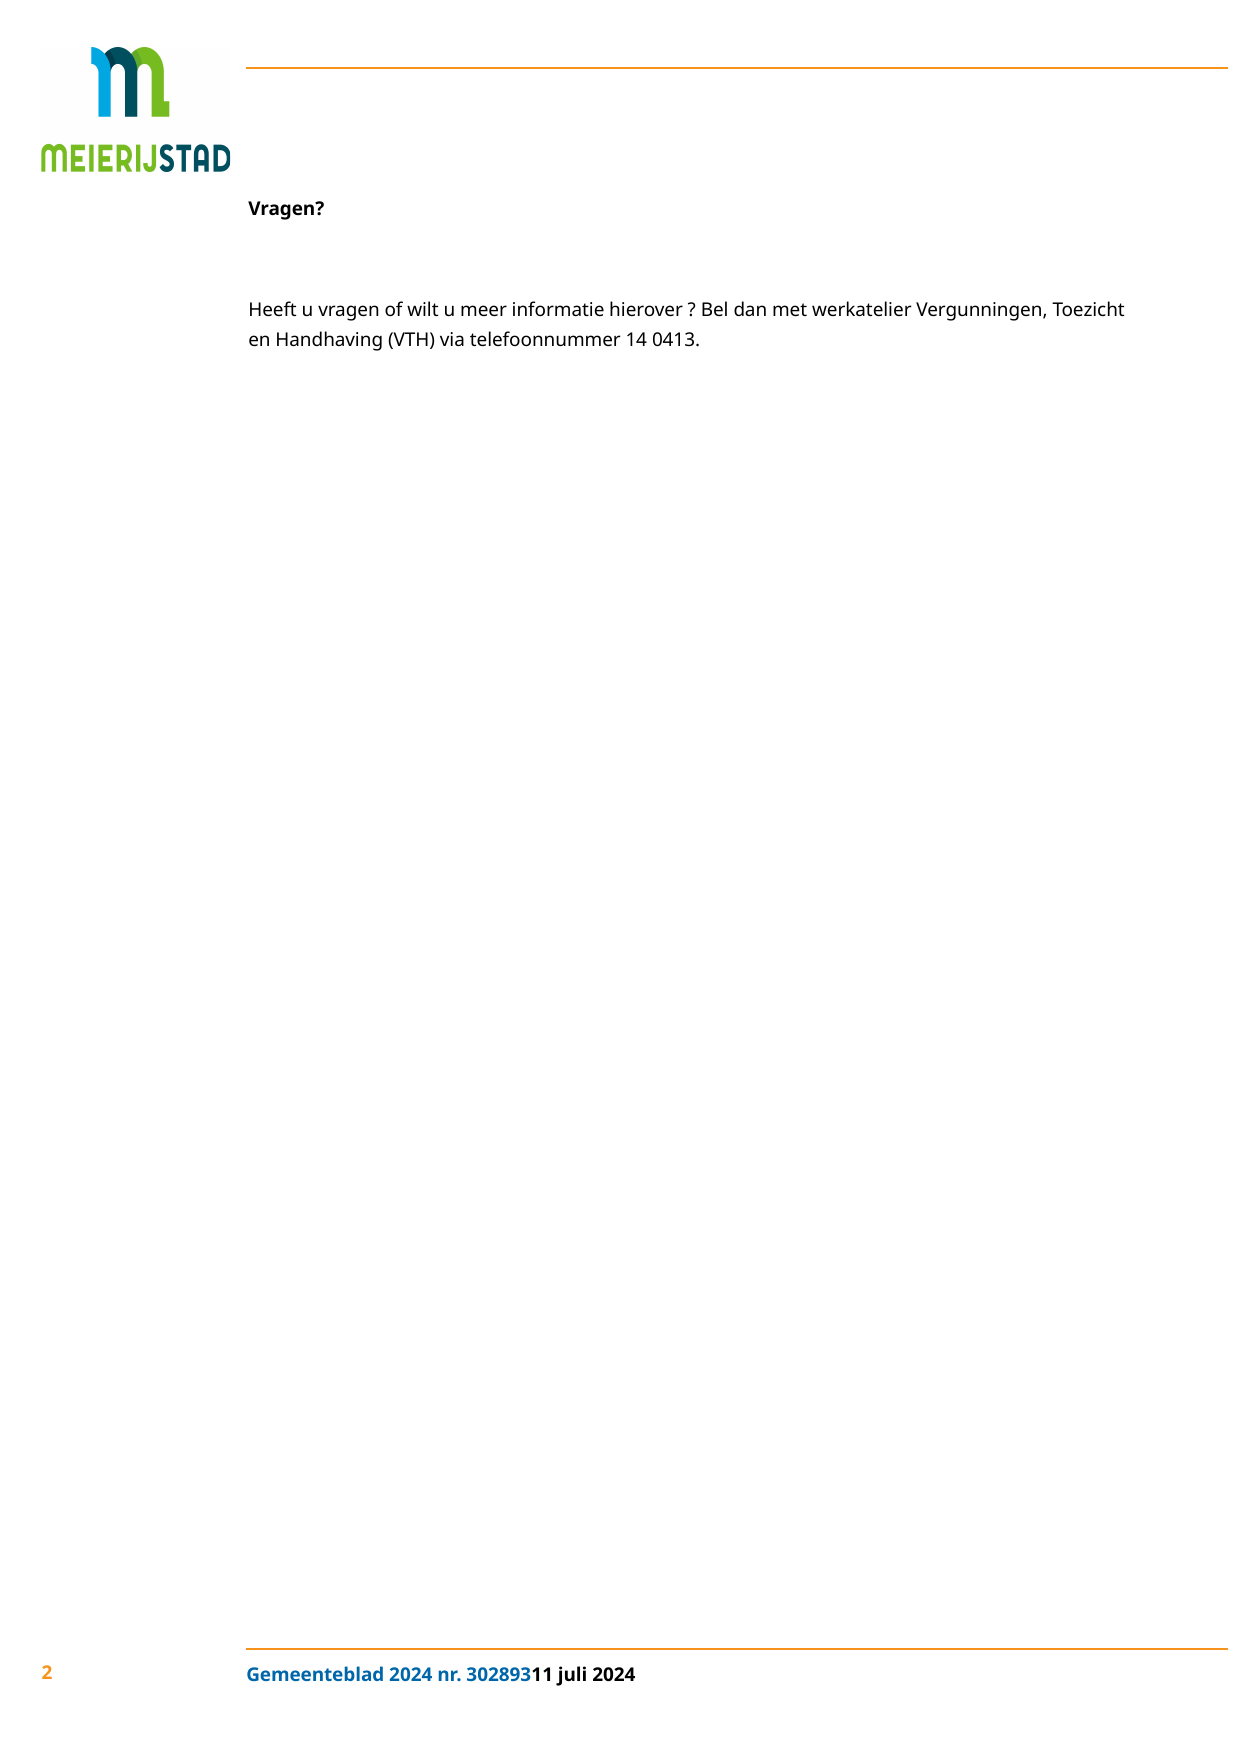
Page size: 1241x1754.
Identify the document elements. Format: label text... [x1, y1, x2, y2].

text Vragen? [248, 196, 1152, 221]
text Heeft u vragen of wilt u meer informatie hierover ? Bel dan met werkatelier Vergunningen, Toezicht en Handhaving (VTH) via telefoonnummer 14 0413. [248, 296, 1152, 352]
picture [41, 47, 231, 172]
